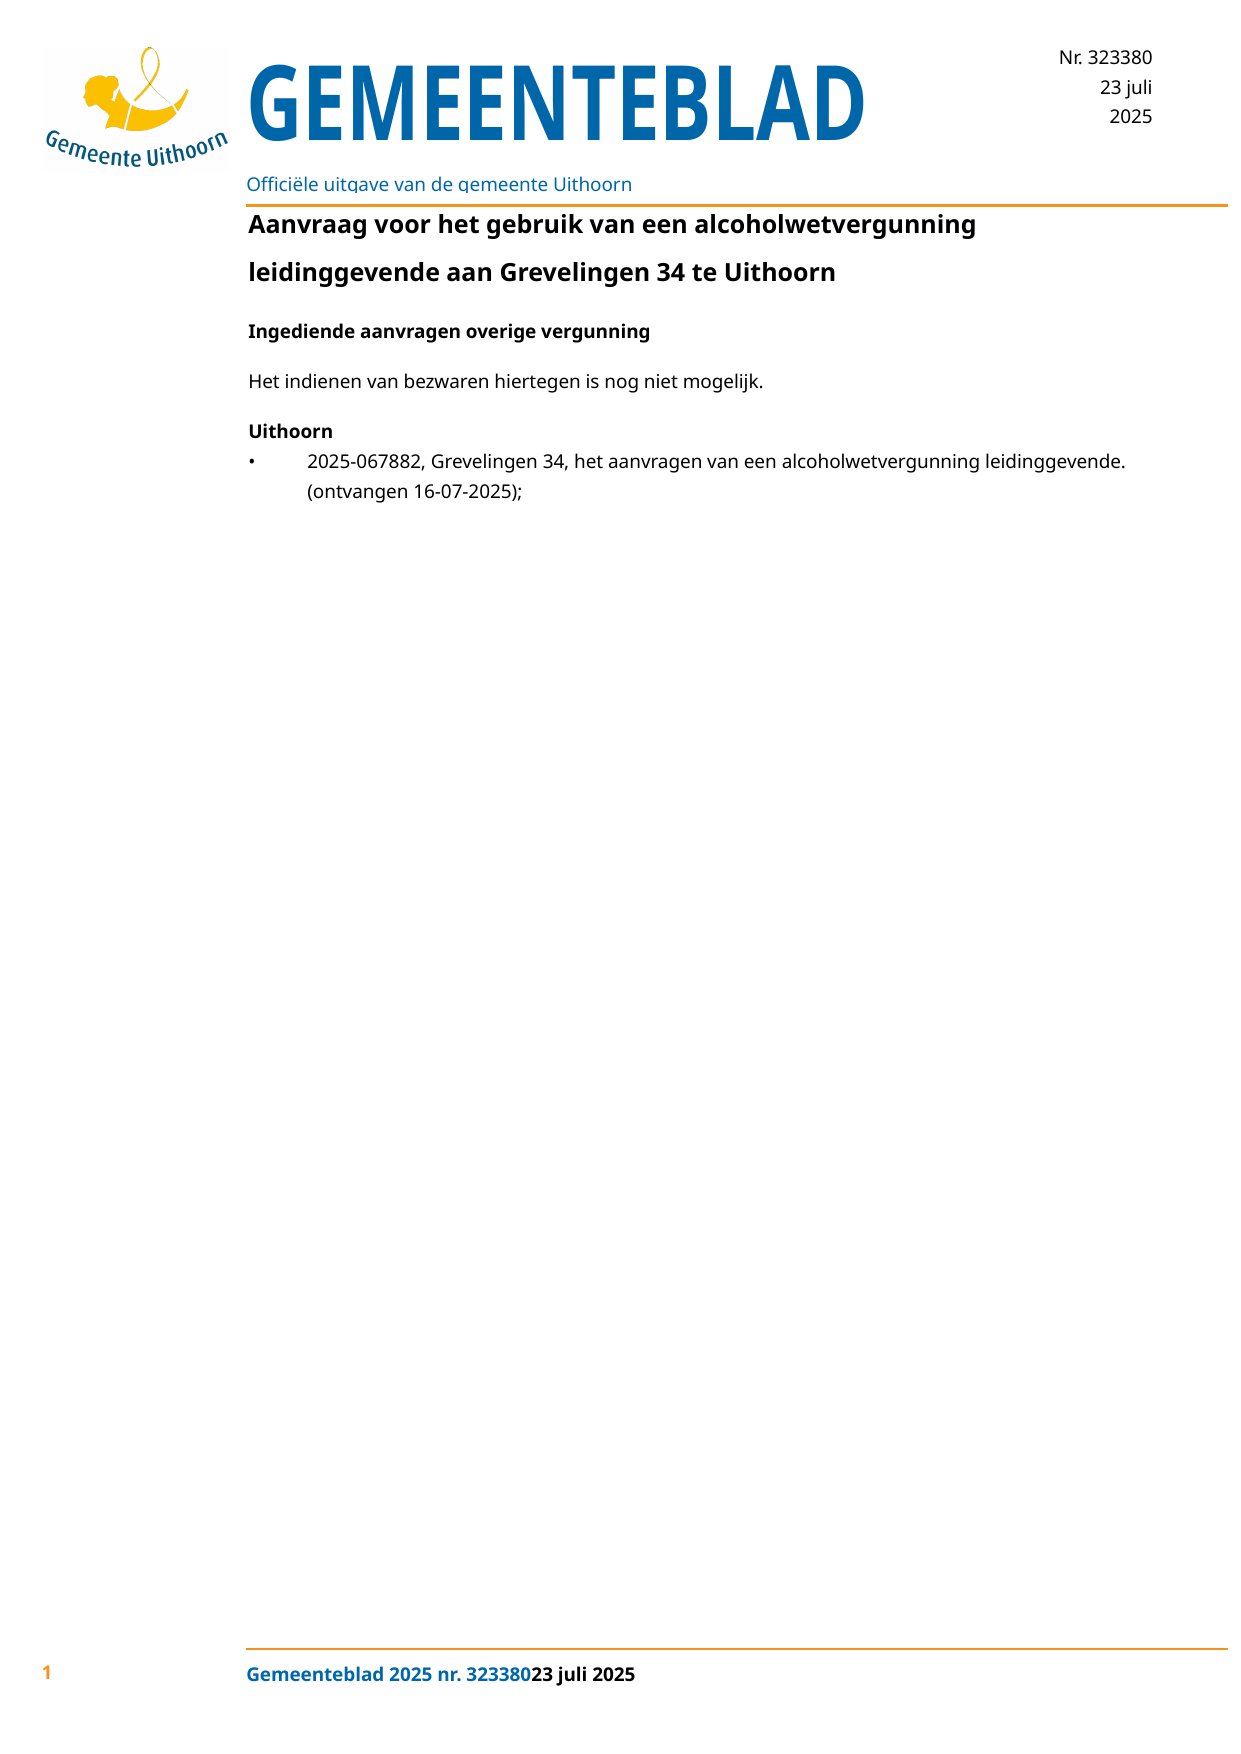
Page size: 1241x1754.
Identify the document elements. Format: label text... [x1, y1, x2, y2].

text Uithoorn [248, 419, 1152, 444]
text Aanvraag voor het gebruik van een alcoholwetvergunning leidinggevende aan Grevelingen 34 te Uithoorn [248, 207, 1152, 288]
picture [41, 47, 231, 172]
text Ingediende aanvragen overige vergunning [248, 318, 1152, 344]
text Het indienen van bezwaren hiertegen is nog niet mogelijk. [248, 368, 1152, 394]
list 2025-067882, Grevelingen 34, het aanvragen van een alcoholwetvergunning leidinggevende. (ontvangen 16-07-2025); [248, 448, 1152, 504]
